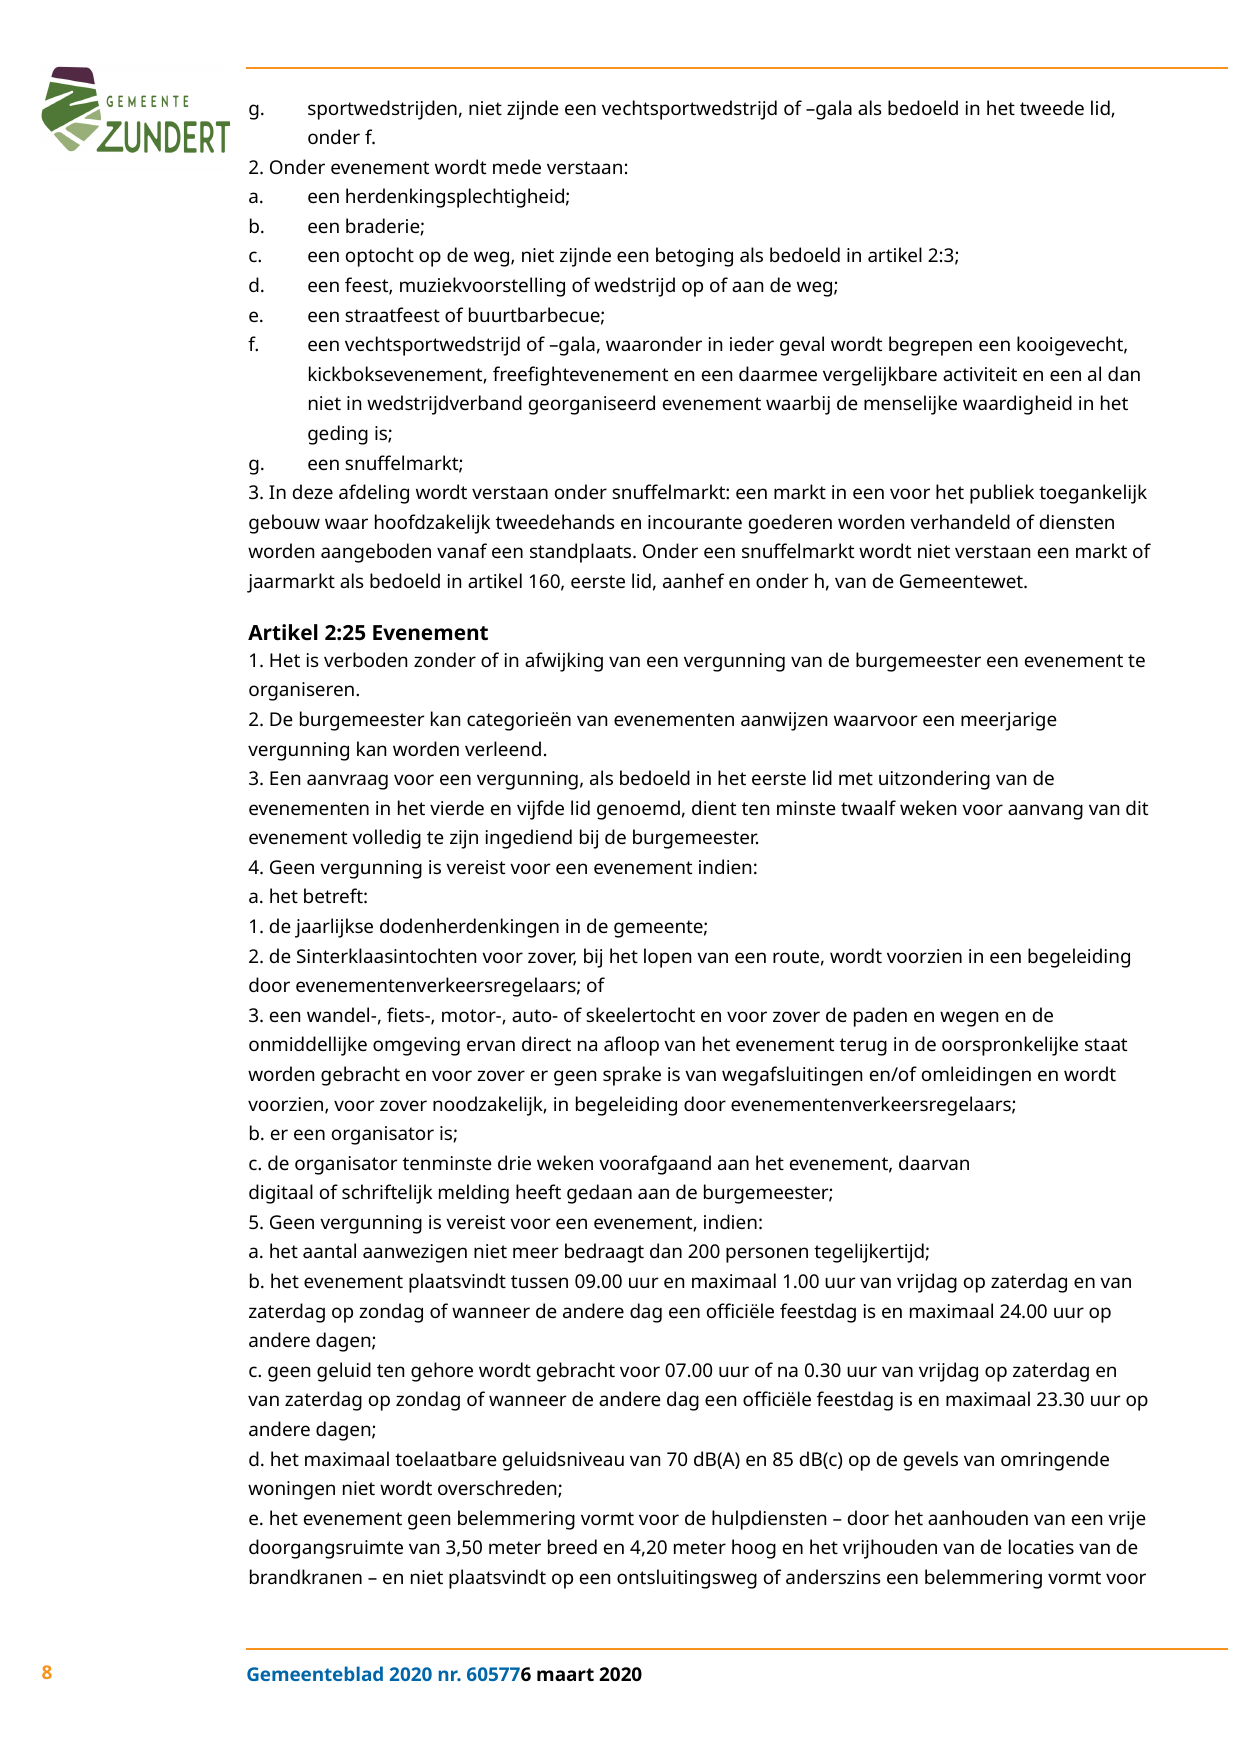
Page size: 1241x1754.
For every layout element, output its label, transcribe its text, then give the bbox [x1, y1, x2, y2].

list een vechtsportwedstrijd of –gala, waaronder in ieder geval wordt begrepen een kooigevecht, kickboksevenement, freefightevenement en een daarmee vergelijkbare activiteit en een al dan niet in wedstrijdverband georganiseerd evenement waarbij de menselijke waardigheid in het geding is; [248, 331, 1152, 446]
text e. het evenement geen belemmering vormt voor de hulpdiensten – door het aanhouden van een vrije doorgangsruimte van 3,50 meter breed en 4,20 meter hoog en het vrijhouden van de locaties van de brandkranen – en niet plaatsvindt op een ontsluitingsweg of anderszins een belemmering vormt voor [248, 1505, 1152, 1590]
list sportwedstrijden, niet zijnde een vechtsportwedstrijd of –gala als bedoeld in het tweede lid, onder f. [248, 95, 1152, 150]
picture [41, 47, 231, 172]
text a. het betreft: [248, 884, 1152, 909]
list een snuffelmarkt; [248, 450, 1152, 476]
text 5. Geen vergunning is vereist voor een evenement, indien: [248, 1209, 1152, 1235]
text 2. de Sinterklaasintochten voor zover, bij het lopen van een route, wordt voorzien in een begeleiding door evenementenverkeersregelaars; of [248, 943, 1152, 998]
text d. het maximaal toelaatbare geluidsniveau van 70 dB(A) en 85 dB(c) op de gevels van omringende woningen niet wordt overschreden; [248, 1446, 1152, 1501]
text 3. Een aanvraag voor een vergunning, als bedoeld in het eerste lid met uitzondering van de evenementen in het vierde en vijfde lid genoemd, dient ten minste twaalf weken voor aanvang van dit evenement volledig te zijn ingediend bij de burgemeester. [248, 765, 1152, 850]
text a. het aantal aanwezigen niet meer bedraagt dan 200 personen tegelijkertijd; [248, 1239, 1152, 1264]
list een feest, muziekvoorstelling of wedstrijd op of aan de weg; [248, 272, 1152, 298]
text 1. de jaarlijkse dodenherdenkingen in de gemeente; [248, 913, 1152, 939]
list een straatfeest of buurtbarbecue; [248, 302, 1152, 328]
list een herdenkingsplechtigheid; [248, 183, 1152, 209]
text 1. Het is verboden zonder of in afwijking van een vergunning van de burgemeester een evenement te organiseren. [248, 647, 1152, 702]
text digitaal of schriftelijk melding heeft gedaan aan de burgemeester; [248, 1179, 1152, 1205]
text Artikel 2:25 Evenement [248, 618, 1152, 647]
text 2. De burgemeester kan categorieën van evenementen aanwijzen waarvoor een meerjarige vergunning kan worden verleend. [248, 706, 1152, 761]
text b. het evenement plaatsvindt tussen 09.00 uur en maximaal 1.00 uur van vrijdag op zaterdag en van zaterdag op zondag of wanneer de andere dag een officiële feestdag is en maximaal 24.00 uur op andere dagen; [248, 1268, 1152, 1353]
text c. de organisator tenminste drie weken voorafgaand aan het evenement, daarvan [248, 1150, 1152, 1176]
list een braderie; [248, 213, 1152, 239]
text 2. Onder evenement wordt mede verstaan: [248, 154, 1152, 180]
text 4. Geen vergunning is vereist voor een evenement indien: [248, 854, 1152, 880]
text 3. een wandel-, fiets-, motor-, auto- of skeelertocht en voor zover de paden en wegen en de onmiddellijke omgeving ervan direct na afloop van het evenement terug in de oorspronkelijke staat worden gebracht en voor zover er geen sprake is van wegafsluitingen en/of omleidingen en wordt voorzien, voor zover noodzakelijk, in begeleiding door evenementenverkeersregelaars; [248, 1002, 1152, 1116]
list een optocht op de weg, niet zijnde een betoging als bedoeld in artikel 2:3; [248, 243, 1152, 268]
text c. geen geluid ten gehore wordt gebracht voor 07.00 uur of na 0.30 uur van vrijdag op zaterdag en van zaterdag op zondag of wanneer de andere dag een officiële feestdag is en maximaal 23.30 uur op andere dagen; [248, 1357, 1152, 1442]
text b. er een organisator is; [248, 1120, 1152, 1146]
text 3. In deze afdeling wordt verstaan onder snuffelmarkt: een markt in een voor het publiek toegankelijk gebouw waar hoofdzakelijk tweedehands en incourante goederen worden verhandeld of diensten worden aangeboden vanaf een standplaats. Onder een snuffelmarkt wordt niet verstaan een markt of jaarmarkt als bedoeld in artikel 160, eerste lid, aanhef en onder h, van de Gemeentewet. [248, 479, 1152, 594]
